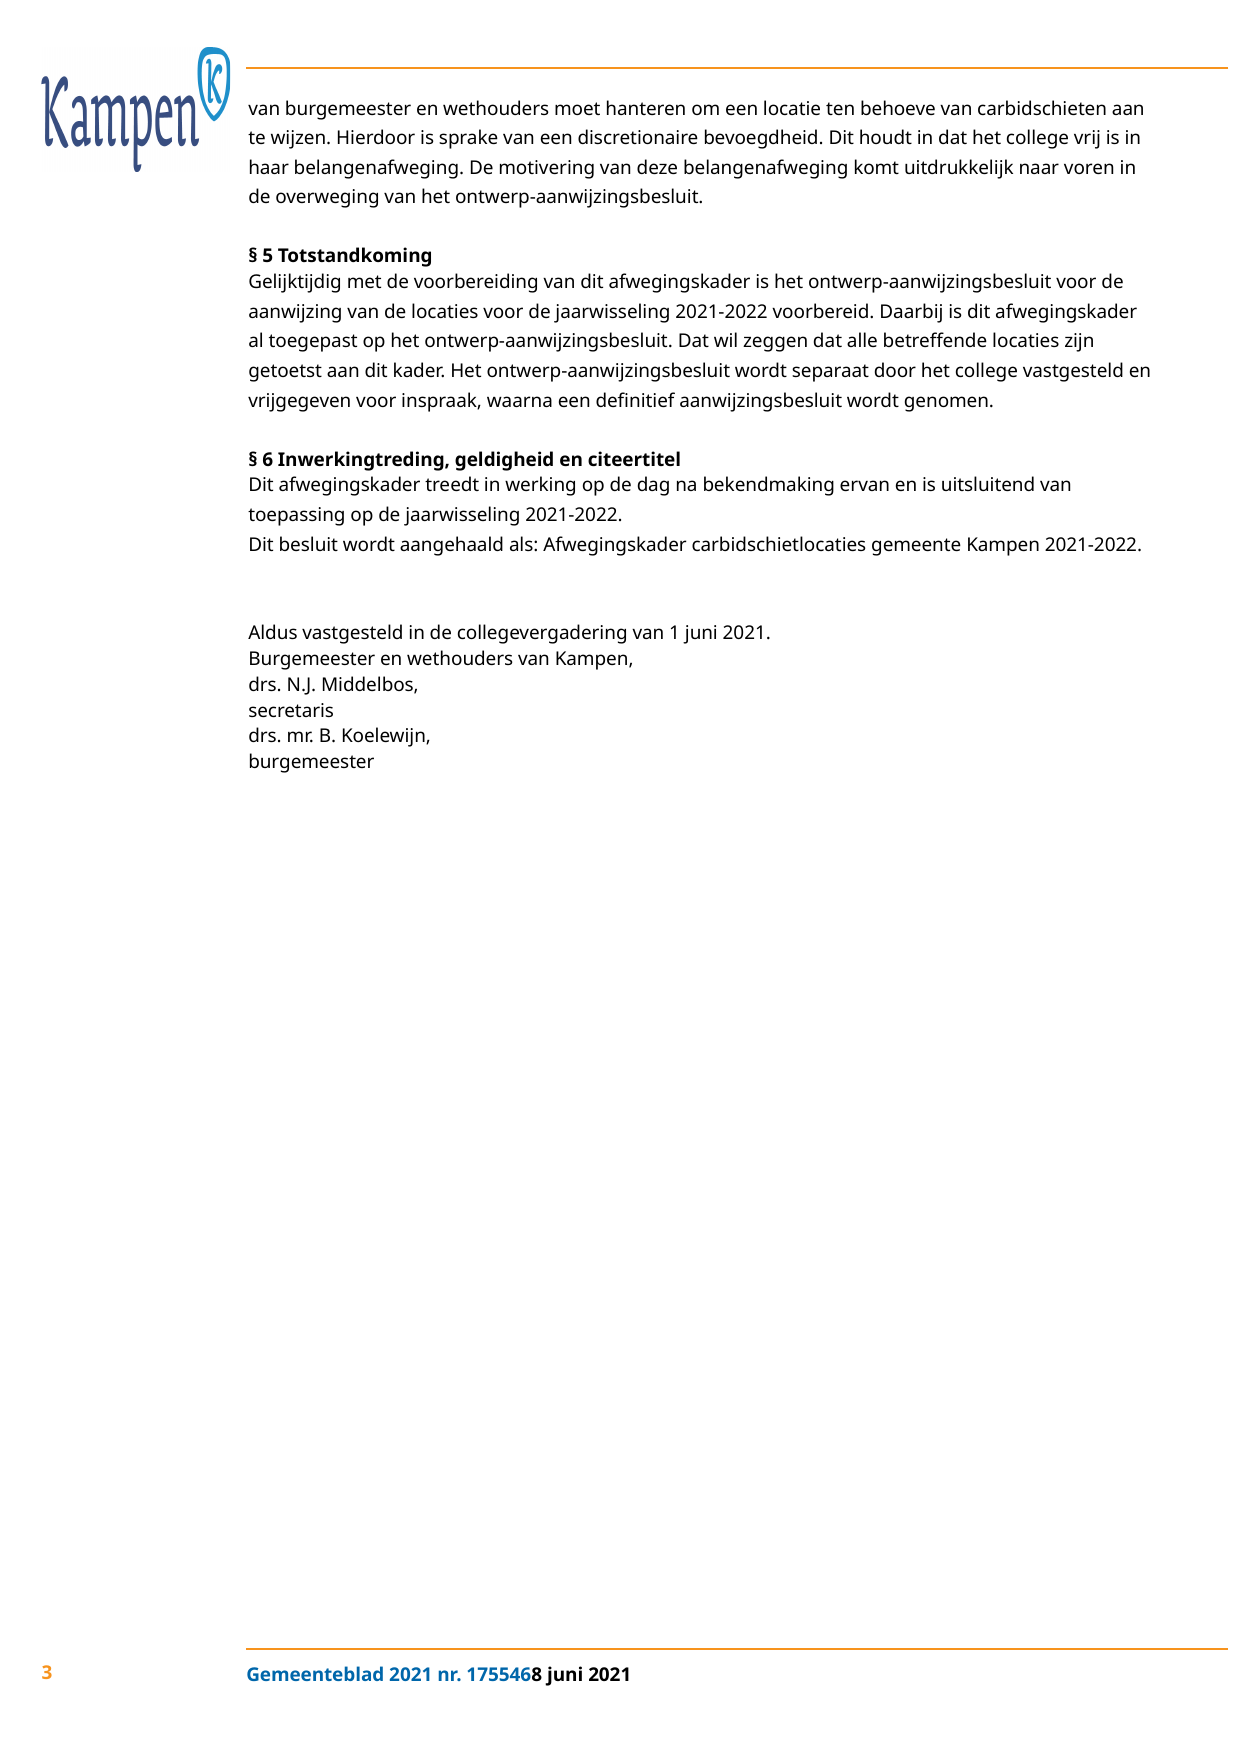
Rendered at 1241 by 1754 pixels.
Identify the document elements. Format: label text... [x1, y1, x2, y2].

text drs. N.J. Middelbos, [248, 671, 1152, 697]
text Dit afwegingskader treedt in werking op de dag na bekendmaking ervan en is uitsluitend van toepassing op de jaarwisseling 2021-2022. [248, 472, 1152, 527]
text Burgemeester en wethouders van Kampen, [248, 645, 1152, 671]
text Dit besluit wordt aangehaald als: Afwegingskader carbidschietlocaties gemeente Kampen 2021-2022. [248, 531, 1152, 557]
text van burgemeester en wethouders moet hanteren om een locatie ten behoeve van carbidschieten aan te wijzen. Hierdoor is sprake van een discretionaire bevoegdheid. Dit houdt in dat het college vrij is in haar belangenafweging. De motivering van deze belangenafweging komt uitdrukkelijk naar voren in de overweging van het ontwerp-aanwijzingsbesluit. [248, 95, 1152, 209]
text § 5 Totstandkoming [248, 243, 1152, 268]
text § 6 Inwerkingtreding, geldigheid en citeertitel [248, 446, 1152, 472]
text burgemeester [248, 748, 1152, 774]
text Aldus vastgesteld in de collegevergadering van 1 juni 2021. [248, 619, 1152, 645]
text drs. mr. B. Koelewijn, [248, 722, 1152, 748]
text Gelijktijdig met de voorbereiding van dit afwegingskader is het ontwerp-aanwijzingsbesluit voor de aanwijzing van de locaties voor de jaarwisseling 2021-2022 voorbereid. Daarbij is dit afwegingskader al toegepast op het ontwerp-aanwijzingsbesluit. Dat wil zeggen dat alle betreffende locaties zijn getoetst aan dit kader. Het ontwerp-aanwijzingsbesluit wordt separaat door het college vastgesteld en vrijgegeven voor inspraak, waarna een definitief aanwijzingsbesluit wordt genomen. [248, 268, 1152, 412]
picture [41, 47, 231, 172]
text secretaris [248, 697, 1152, 722]
